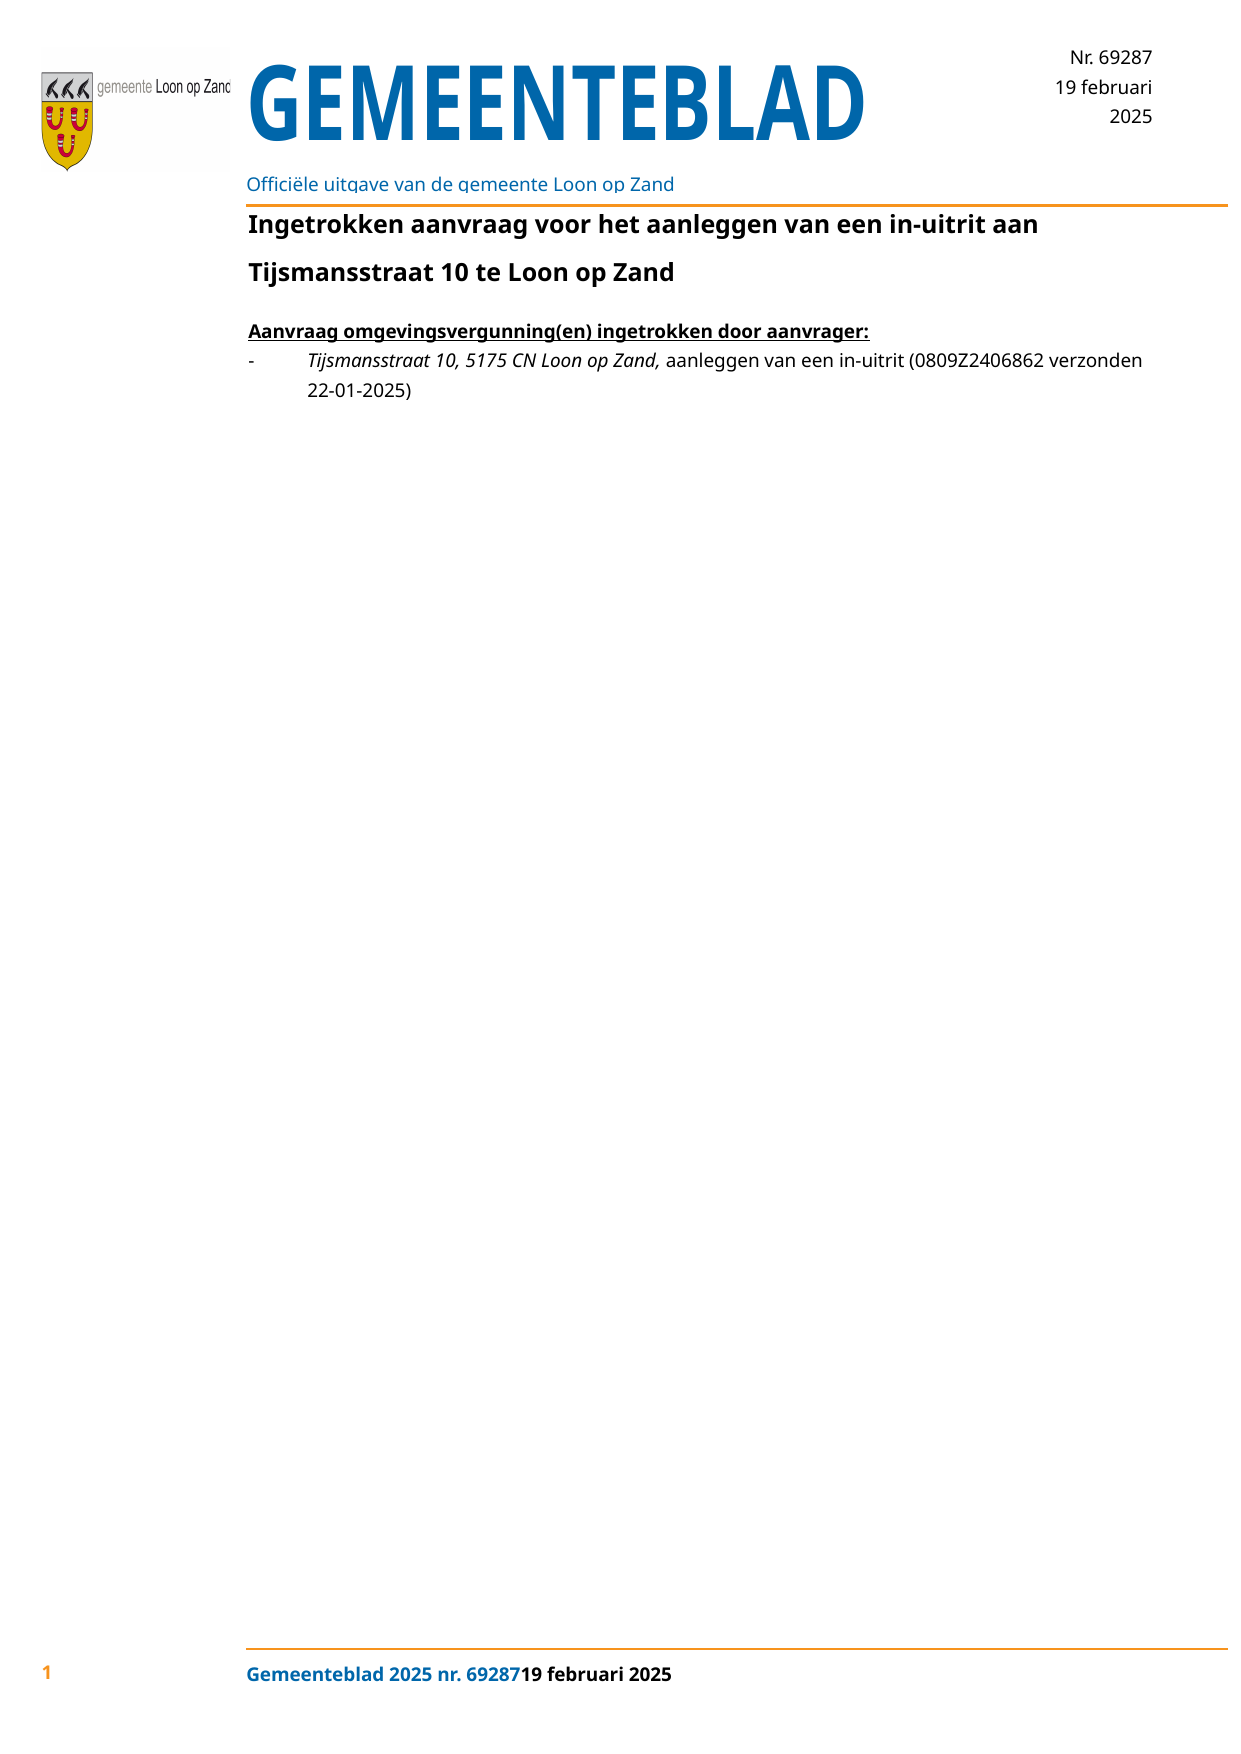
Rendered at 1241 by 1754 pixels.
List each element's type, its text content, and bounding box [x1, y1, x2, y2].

text Ingetrokken aanvraag voor het aanleggen van een in-uitrit aan Tijsmansstraat 10 te Loon op Zand [248, 207, 1152, 288]
picture [41, 47, 231, 172]
text Aanvraag omgevingsvergunning(en) ingetrokken door aanvrager: [248, 318, 1152, 344]
list Tijsmansstraat 10, 5175 CN Loon op Zand, aanleggen van een in-uitrit (0809Z2406862 verzonden 22-01-2025) [248, 347, 1152, 403]
